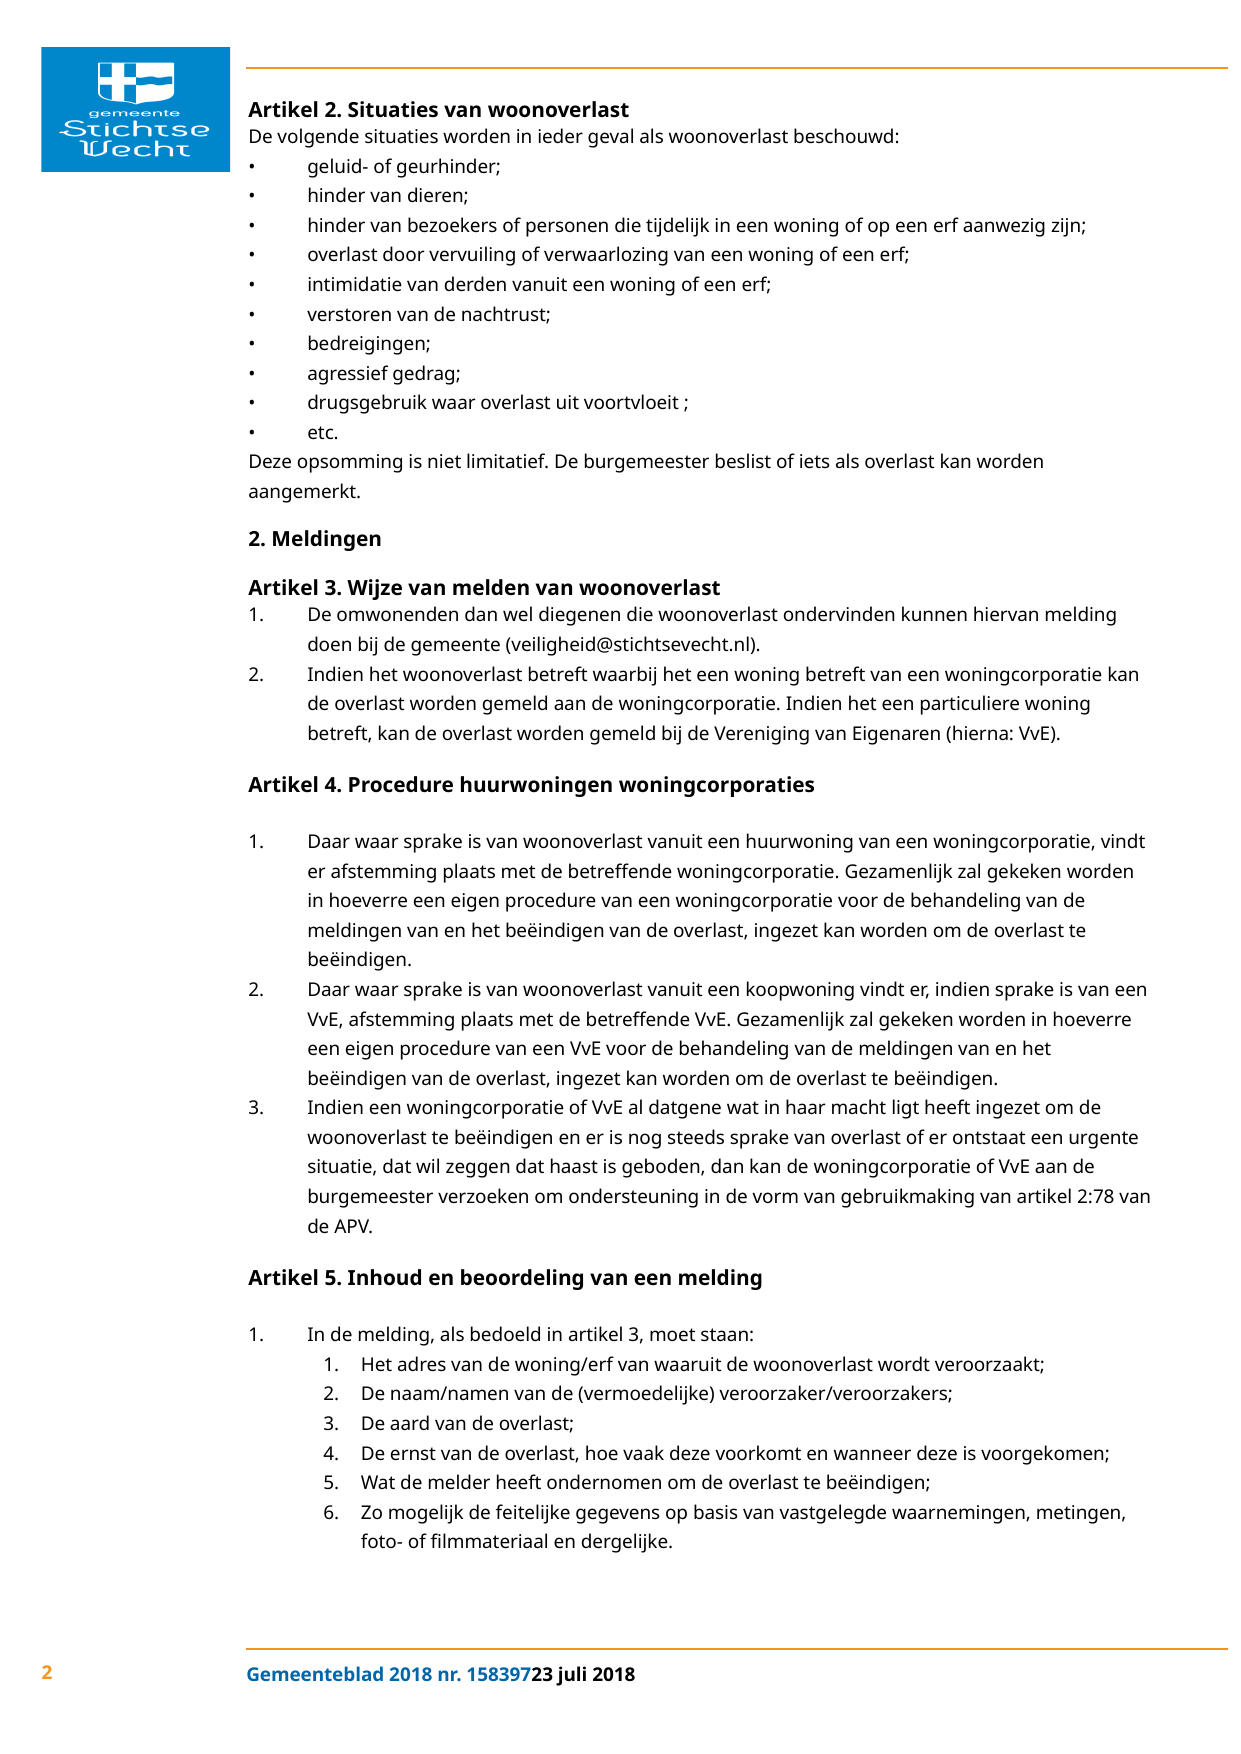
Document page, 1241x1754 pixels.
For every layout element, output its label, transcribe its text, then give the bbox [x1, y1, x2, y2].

list bedreigingen; [248, 330, 1152, 356]
picture [137, 63, 174, 103]
list Indien een woningcorporatie of VvE al datgene wat in haar macht ligt heeft ingezet om de woonoverlast te beëindigen en er is nog steeds sprake van overlast of er ontstaat een urgente situatie, dat wil zeggen dat haast is geboden, dan kan de woningcorporatie of VvE aan de burgemeester verzoeken om ondersteuning in de vorm van gebruikmaking van artikel 2:78 van de APV. [248, 1094, 1152, 1239]
list geluid- of geurhinder; [248, 153, 1152, 178]
list De omwonenden dan wel diegenen die woonoverlast ondervinden kunnen hiervan melding doen bij de gemeente (veiligheid@stichtsevecht.nl). [248, 602, 1152, 657]
list Daar waar sprake is van woonoverlast vanuit een koopwoning vindt er, indien sprake is van een VvE, afstemming plaats met de betreffende VvE. Gezamenlijk zal gekeken worden in hoeverre een eigen procedure van een VvE voor de behandeling van de meldingen van en het beëindigen van de overlast, ingezet kan worden om de overlast te beëindigen. [248, 976, 1152, 1091]
text Deze opsomming is niet limitatief. De burgemeester beslist of iets als overlast kan worden aangemerkt. [248, 449, 1152, 504]
list overlast door vervuiling of verwaarlozing van een woning of een erf; [248, 242, 1152, 267]
list verstoren van de nachtrust; [248, 301, 1152, 326]
list De ernst van de overlast, hoe vaak deze voorkomt en wanneer deze is voorgekomen; [323, 1440, 1152, 1465]
list De aard van de overlast; [323, 1410, 1152, 1436]
picture [99, 63, 135, 101]
text Artikel 5. Inhoud en beoordeling van een melding [248, 1263, 1152, 1292]
text Artikel 4. Procedure huurwoningen woningcorporaties [248, 770, 1152, 799]
list hinder van bezoekers of personen die tijdelijk in een woning of op een erf aanwezig zijn; [248, 212, 1152, 238]
list Zo mogelijk de feitelijke gegevens op basis van vastgelegde waarnemingen, metingen, foto- of filmmateriaal en dergelijke. [323, 1499, 1152, 1554]
list hinder van dieren; [248, 182, 1152, 208]
list drugsgebruik waar overlast uit voortvloeit ; [248, 389, 1152, 415]
list Indien het woonoverlast betreft waarbij het een woning betreft van een woningcorporatie kan de overlast worden gemeld aan de woningcorporatie. Indien het een particuliere woning betreft, kan de overlast worden gemeld bij de Vereniging van Eigenaren (hierna: VvE). [248, 661, 1152, 746]
text Artikel 2. Situaties van woonoverlast [248, 95, 1152, 123]
text Artikel 3. Wijze van melden van woonoverlast [248, 573, 1152, 602]
list intimidatie van derden vanuit een woning of een erf; [248, 271, 1152, 297]
list De naam/namen van de (vermoedelijke) veroorzaker/veroorzakers; [323, 1381, 1152, 1406]
text De volgende situaties worden in ieder geval als woonoverlast beschouwd: [248, 123, 1152, 149]
list etc. [248, 419, 1152, 445]
text 2. Meldingen [248, 524, 1152, 552]
list Wat de melder heeft ondernomen om de overlast te beëindigen; [323, 1469, 1152, 1495]
list agressief gedrag; [248, 360, 1152, 386]
list In de melding, als bedoeld in artikel 3, moet staan: [248, 1321, 1152, 1347]
list Daar waar sprake is van woonoverlast vanuit een huurwoning van een woningcorporatie, vindt er afstemming plaats met de betreffende woningcorporatie. Gezamenlijk zal gekeken worden in hoeverre een eigen procedure van een woningcorporatie voor de behandeling van de meldingen van en het beëindigen van de overlast, ingezet kan worden om de overlast te beëindigen. [248, 828, 1152, 972]
list Het adres van de woning/erf van waaruit de woonoverlast wordt veroorzaakt; [323, 1351, 1152, 1377]
